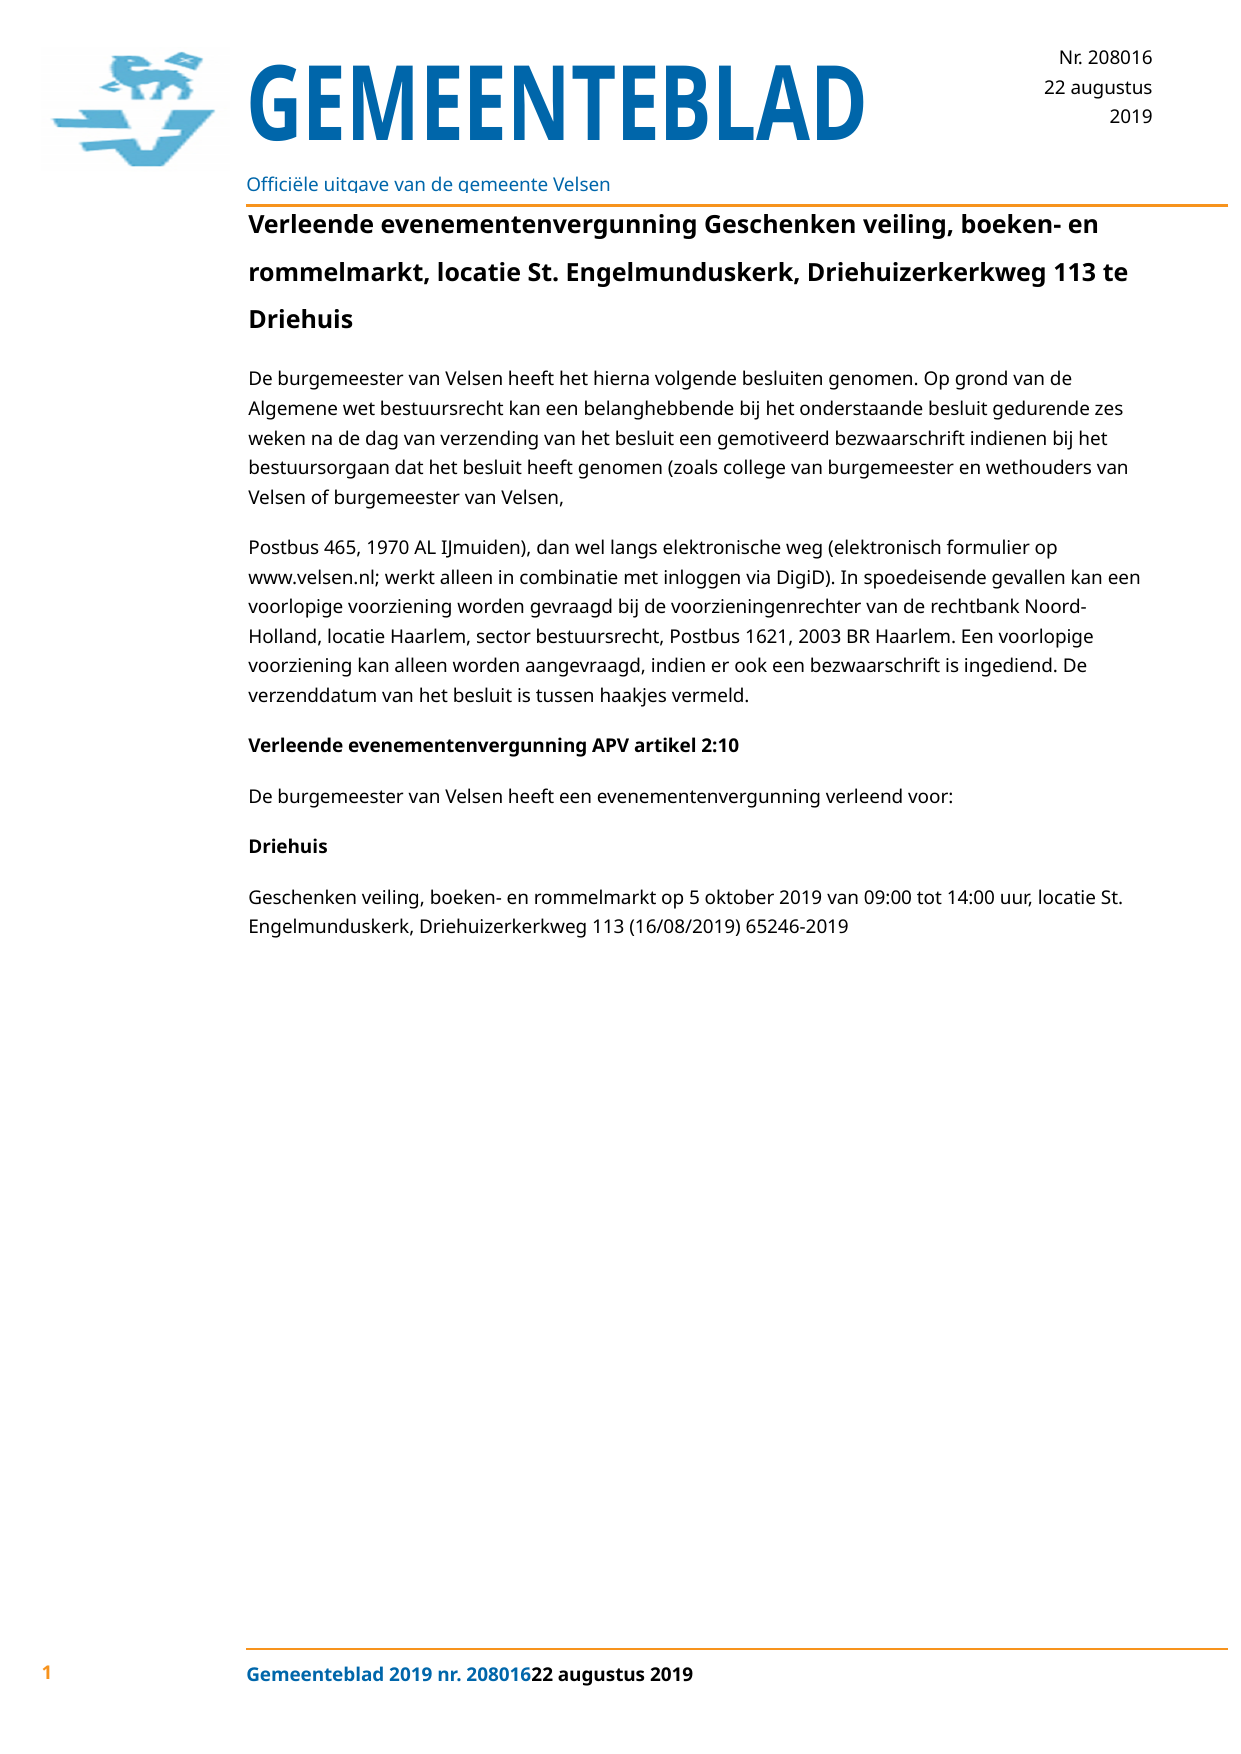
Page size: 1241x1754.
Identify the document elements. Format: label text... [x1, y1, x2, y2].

text Verleende evenementenvergunning Geschenken veiling, boeken- en rommelmarkt, locatie St. Engelmunduskerk, Driehuizerkerkweg 113 te Driehuis [248, 207, 1152, 336]
picture [41, 47, 231, 172]
text De burgemeester van Velsen heeft het hierna volgende besluiten genomen. Op grond van de Algemene wet bestuursrecht kan een belanghebbende bij het onderstaande besluit gedurende zes weken na de dag van verzending van het besluit een gemotiveerd bezwaarschrift indienen bij het bestuursorgaan dat het besluit heeft genomen (zoals college van burgemeester en wethouders van Velsen of burgemeester van Velsen, [248, 366, 1152, 509]
text Postbus 465, 1970 AL IJmuiden), dan wel langs elektronische weg (elektronisch formulier op www.velsen.nl; werkt alleen in combinatie met inloggen via DigiD). In spoedeisende gevallen kan een voorlopige voorziening worden gevraagd bij de voorzieningenrechter van de rechtbank Noord-Holland, locatie Haarlem, sector bestuursrecht, Postbus 1621, 2003 BR Haarlem. Een voorlopige voorziening kan alleen worden aangevraagd, indien er ook een bezwaarschrift is ingediend. De verzenddatum van het besluit is tussen haakjes vermeld. [248, 534, 1152, 708]
text Geschenken veiling, boeken- en rommelmarkt op 5 oktober 2019 van 09:00 tot 14:00 uur, locatie St. Engelmunduskerk, Driehuizerkerkweg 113 (16/08/2019) 65246-2019 [248, 884, 1152, 939]
text De burgemeester van Velsen heeft een evenementenvergunning verleend voor: [248, 783, 1152, 809]
text Driehuis [248, 833, 1152, 859]
text Verleende evenementenvergunning APV artikel 2:10 [248, 733, 1152, 758]
